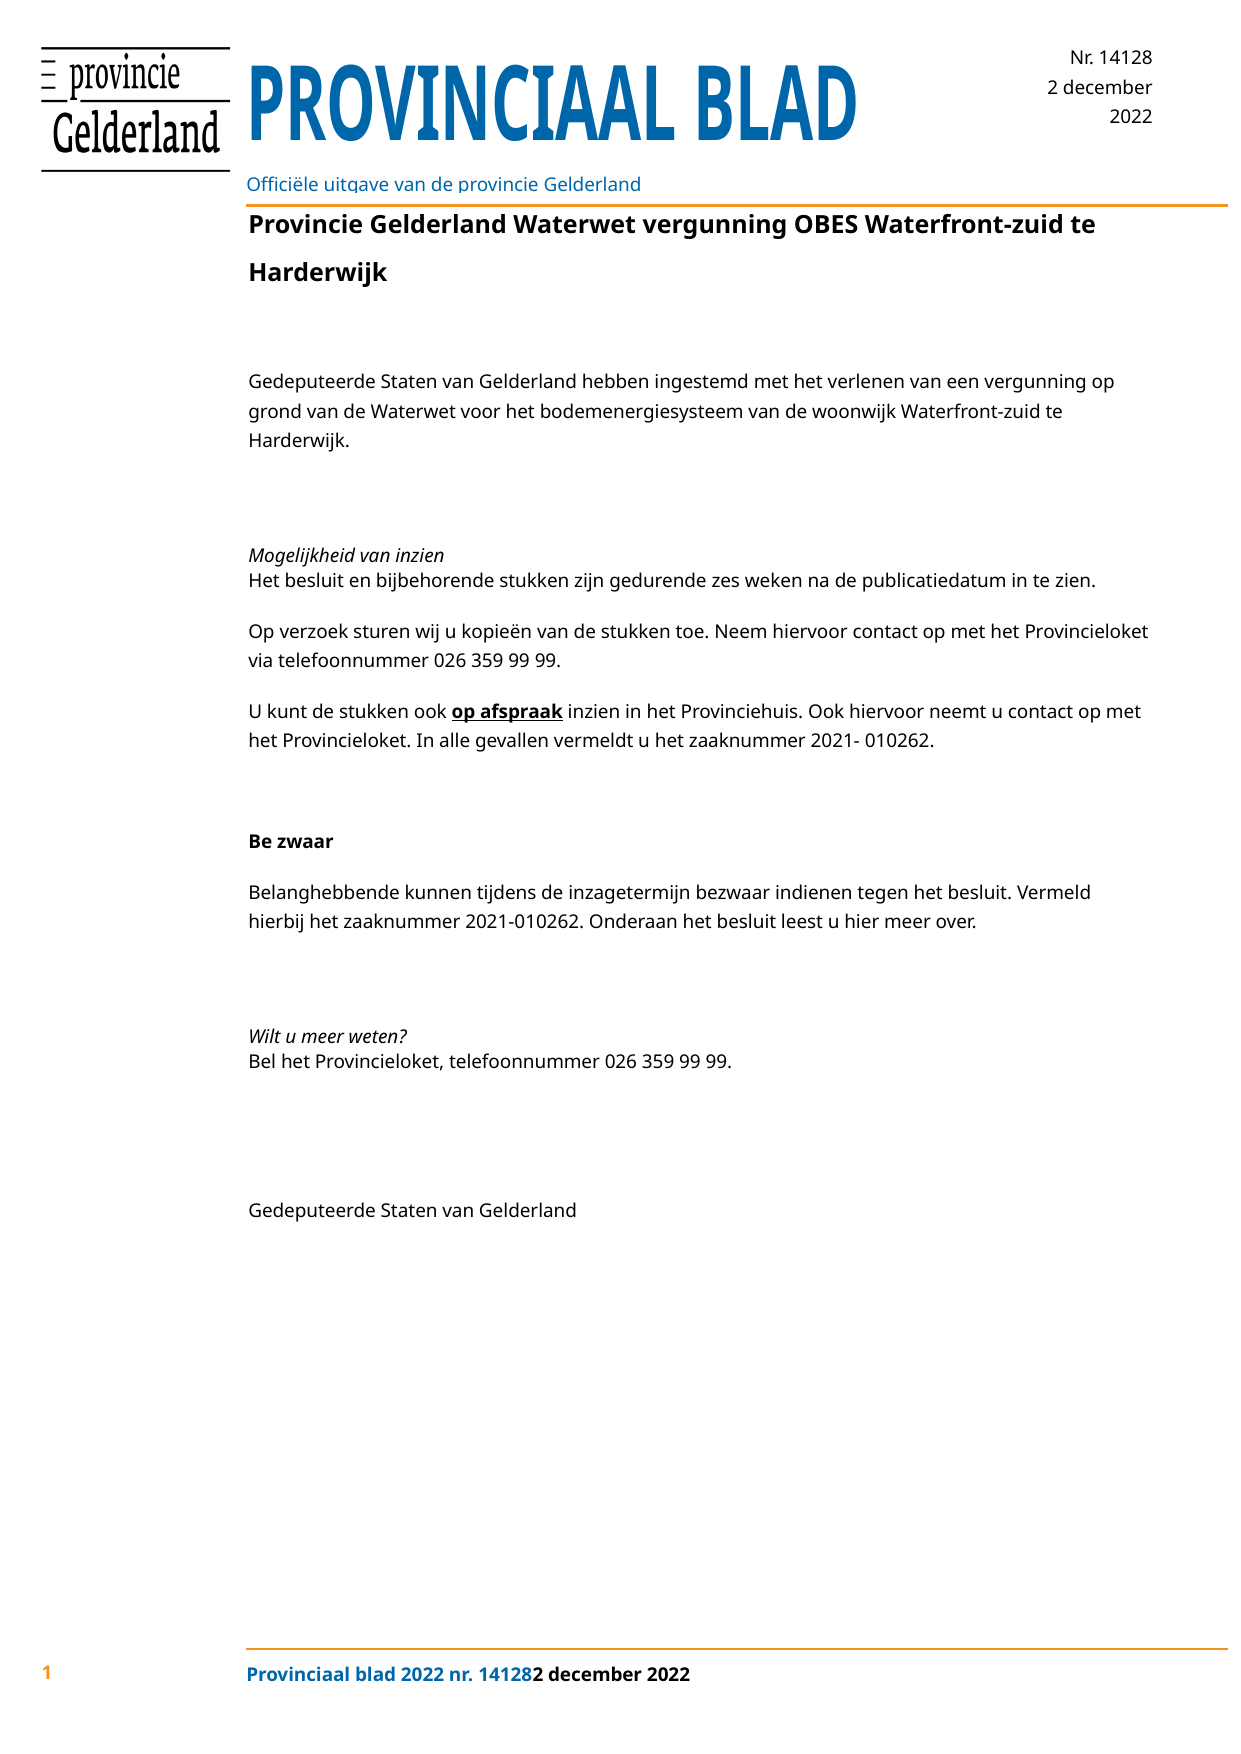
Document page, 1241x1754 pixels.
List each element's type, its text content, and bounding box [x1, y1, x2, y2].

text U kunt de stukken ook op afspraak inzien in het Provinciehuis. Ook hiervoor neemt u contact op met het Provincieloket. In alle gevallen vermeldt u het zaaknummer 2021- 010262. [248, 698, 1152, 753]
picture [41, 47, 231, 172]
text Gedeputeerde Staten van Gelderland hebben ingestemd met het verlenen van een vergunning op grond van de Waterwet voor het bodemenergiesysteem van de woonwijk Waterfront-zuid te Harderwijk. [248, 368, 1152, 453]
text Gedeputeerde Staten van Gelderland [248, 1197, 1152, 1223]
text Wilt u meer weten? [248, 1023, 1152, 1048]
text Bel het Provincieloket, telefoonnummer 026 359 99 99. [248, 1048, 1152, 1074]
text Mogelijkheid van inzien [248, 542, 1152, 568]
text Provincie Gelderland Waterwet vergunning OBES Waterfront-zuid te Harderwijk [248, 207, 1152, 288]
text Op verzoek sturen wij u kopieën van de stukken toe. Neem hiervoor contact op met het Provincieloket via telefoonnummer 026 359 99 99. [248, 618, 1152, 673]
text Belanghebbende kunnen tijdens de inzagetermijn bezwaar indienen tegen het besluit. Vermeld hierbij het zaaknummer 2021-010262. Onderaan het besluit leest u hier meer over. [248, 879, 1152, 934]
text Het besluit en bijbehorende stukken zijn gedurende zes weken na de publicatiedatum in te zien. [248, 568, 1152, 593]
text Be zwaar [248, 828, 1152, 854]
